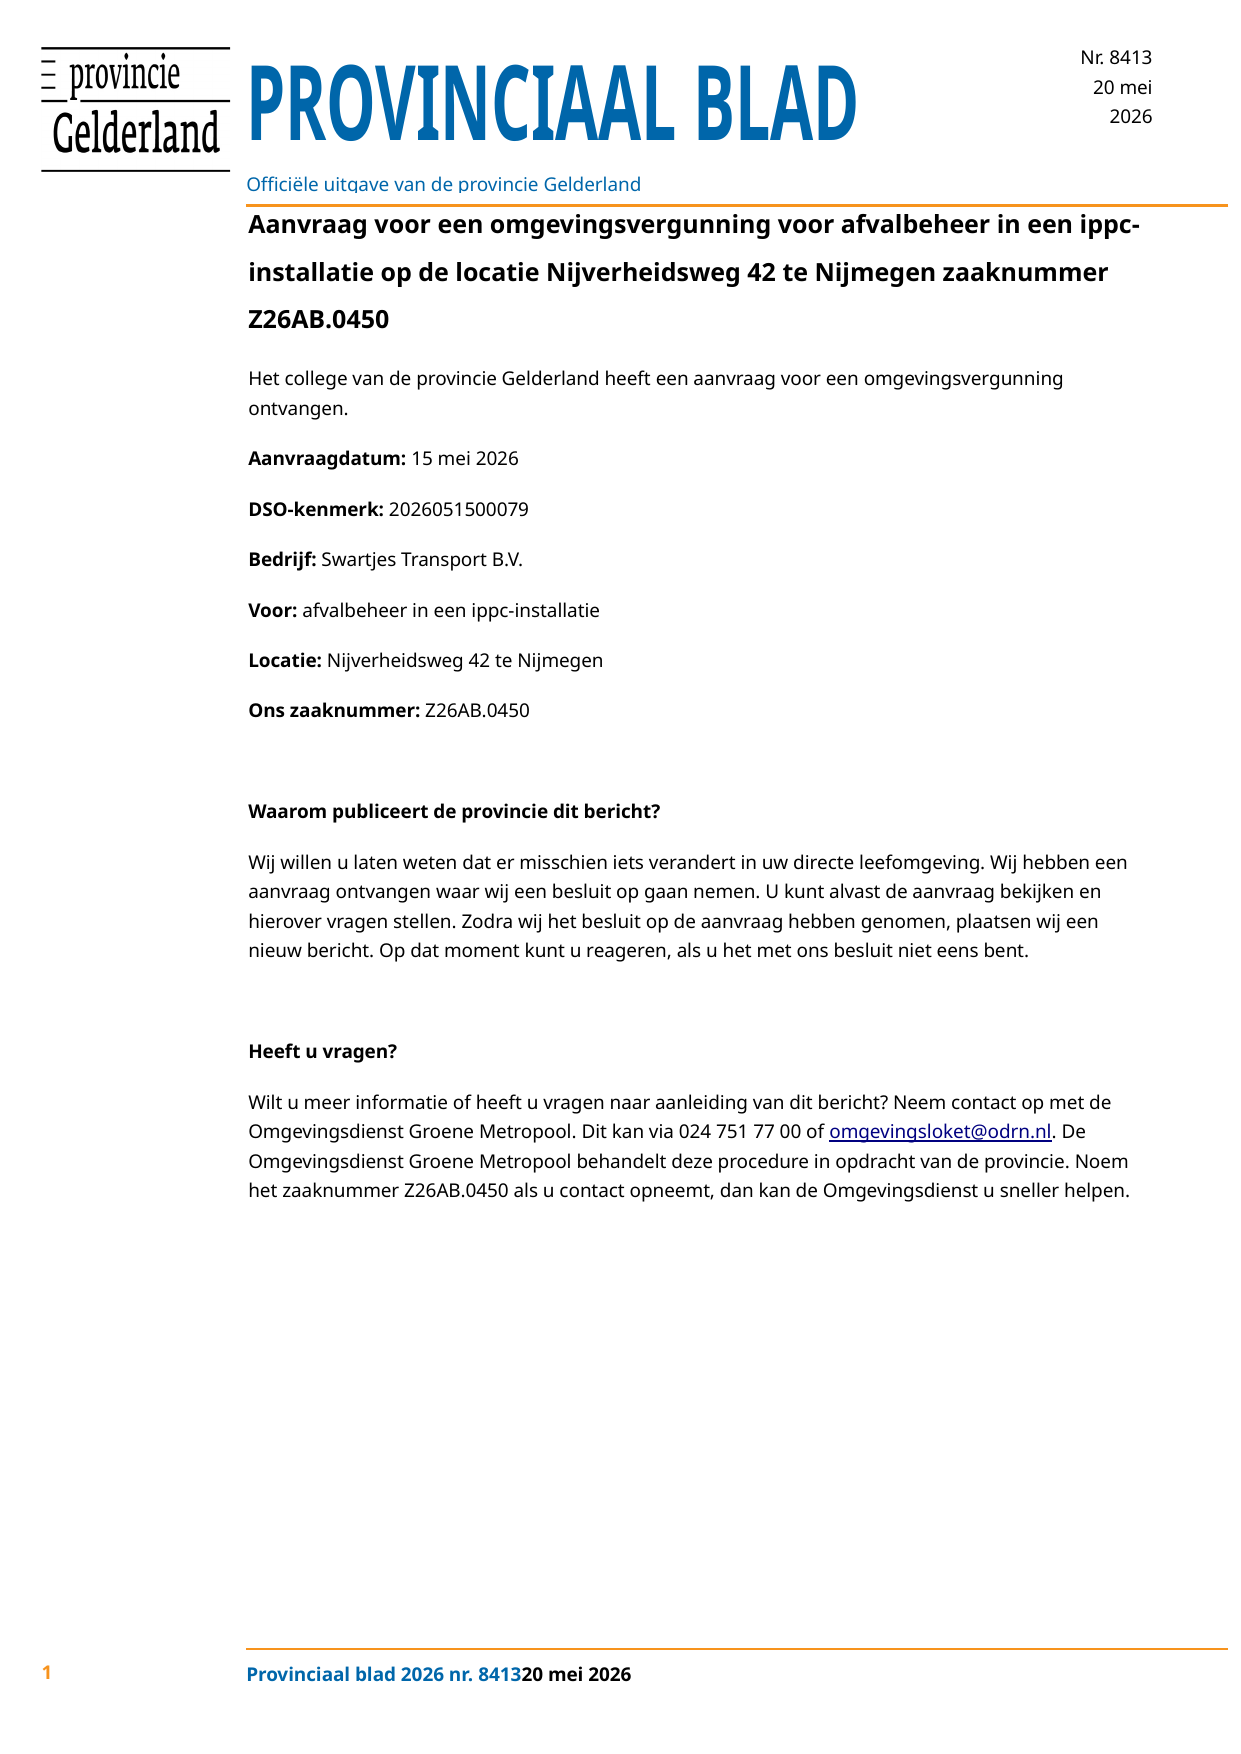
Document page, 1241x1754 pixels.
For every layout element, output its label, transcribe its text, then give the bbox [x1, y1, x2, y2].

text Bedrijf: Swartjes Transport B.V. [248, 546, 1152, 572]
text Wij willen u laten weten dat er misschien iets verandert in uw directe leefomgeving. Wij hebben een aanvraag ontvangen waar wij een besluit op gaan nemen. U kunt alvast de aanvraag bekijken en hierover vragen stellen. Zodra wij het besluit op de aanvraag hebben genomen, plaatsen wij een nieuw bericht. Op dat moment kunt u reageren, als u het met ons besluit niet eens bent. [248, 849, 1152, 963]
text Het college van de provincie Gelderland heeft een aanvraag voor een omgevingsvergunning ontvangen. [248, 366, 1152, 421]
text Wilt u meer informatie of heeft u vragen naar aanleiding van dit bericht? Neem contact op met de Omgevingsdienst Groene Metropool. Dit kan via 024 751 77 00 of omgevingsloket@odrn.nl. De Omgevingsdienst Groene Metropool behandelt deze procedure in opdracht van de provincie. Noem het zaaknummer Z26AB.0450 als u contact opneemt, dan kan de Omgevingsdienst u sneller helpen. [248, 1089, 1152, 1203]
text Ons zaaknummer: Z26AB.0450 [248, 698, 1152, 723]
picture [41, 47, 231, 172]
text Aanvraagdatum: 15 mei 2026 [248, 446, 1152, 471]
text Waarom publiceert de provincie dit bericht? [248, 798, 1152, 824]
text DSO-kenmerk: 2026051500079 [248, 496, 1152, 522]
text Voor: afvalbeheer in een ippc-installatie [248, 597, 1152, 622]
text Locatie: Nijverheidsweg 42 te Nijmegen [248, 647, 1152, 673]
text Aanvraag voor een omgevingsvergunning voor afvalbeheer in een ippc-installatie op de locatie Nijverheidsweg 42 te Nijmegen zaaknummer Z26AB.0450 [248, 207, 1152, 336]
text Heeft u vragen? [248, 1038, 1152, 1064]
